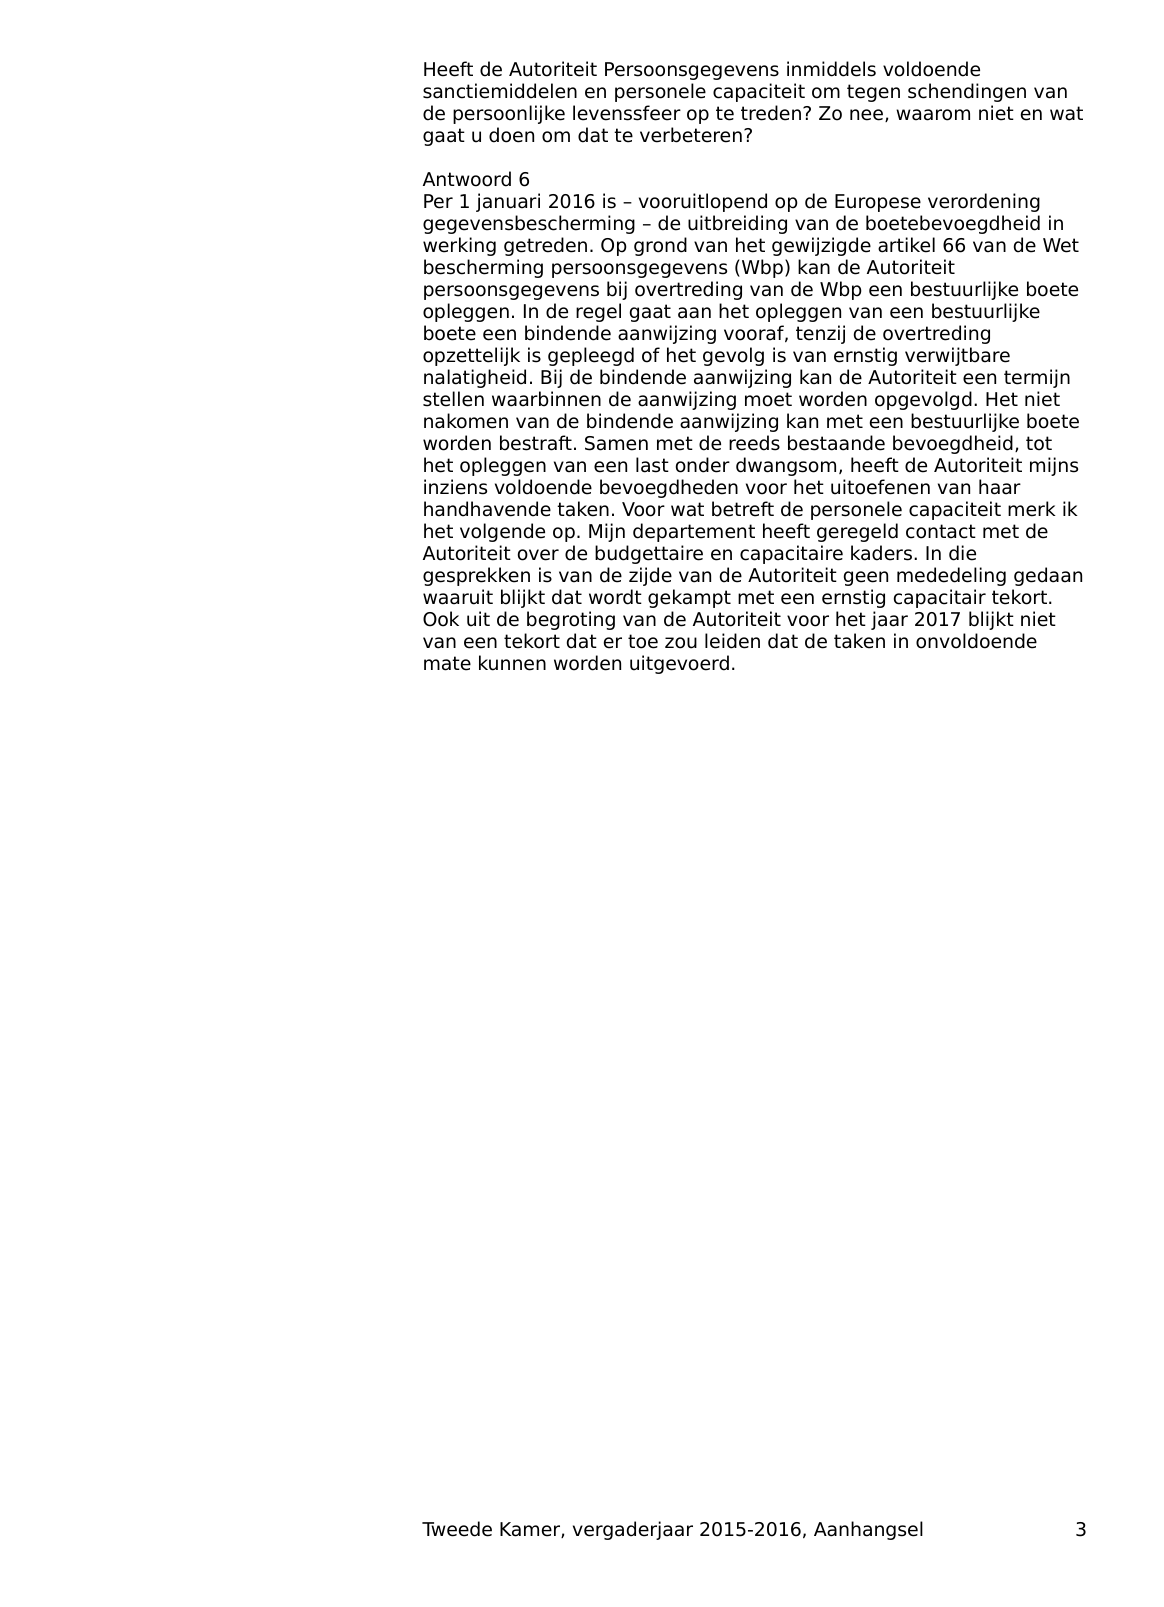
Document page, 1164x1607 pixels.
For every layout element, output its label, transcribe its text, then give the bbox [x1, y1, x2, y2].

text Heeft de Autoriteit Persoonsgegevens inmiddels voldoende sanctiemiddelen en personele capaciteit om tegen schendingen van de persoonlijke levenssfeer op te treden? Zo nee, waarom niet en wat gaat u doen om dat te verbeteren? [422, 59, 1087, 147]
text Per 1 januari 2016 is – vooruitlopend op de Europese verordening gegevensbescherming – de uitbreiding van de boetebevoegdheid in werking getreden. Op grond van het gewijzigde artikel 66 van de Wet bescherming persoonsgegevens (Wbp) kan de Autoriteit persoonsgegevens bij overtreding van de Wbp een bestuurlijke boete opleggen. In de regel gaat aan het opleggen van een bestuurlijke boete een bindende aanwijzing vooraf, tenzij de overtreding opzettelijk is gepleegd of het gevolg is van ernstig verwijtbare nalatigheid. Bij de bindende aanwijzing kan de Autoriteit een termijn stellen waarbinnen de aanwijzing moet worden opgevolgd. Het niet nakomen van de bindende aanwijzing kan met een bestuurlijke boete worden bestraft. Samen met de reeds bestaande bevoegdheid, tot het opleggen van een last onder dwangsom, heeft de Autoriteit mijns inziens voldoende bevoegdheden voor het uitoefenen van haar handhavende taken. Voor wat betreft de personele capaciteit merk ik het volgende op. Mijn departement heeft geregeld contact met de Autoriteit over de budgettaire en capacitaire kaders. In die gesprekken is van de zijde van de Autoriteit geen mededeling gedaan waaruit blijkt dat wordt gekampt met een ernstig capacitair tekort. Ook uit de begroting van de Autoriteit voor het jaar 2017 blijkt niet van een tekort dat er toe zou leiden dat de taken in onvoldoende mate kunnen worden uitgevoerd. [422, 191, 1087, 675]
text Antwoord 6 [422, 169, 1087, 191]
